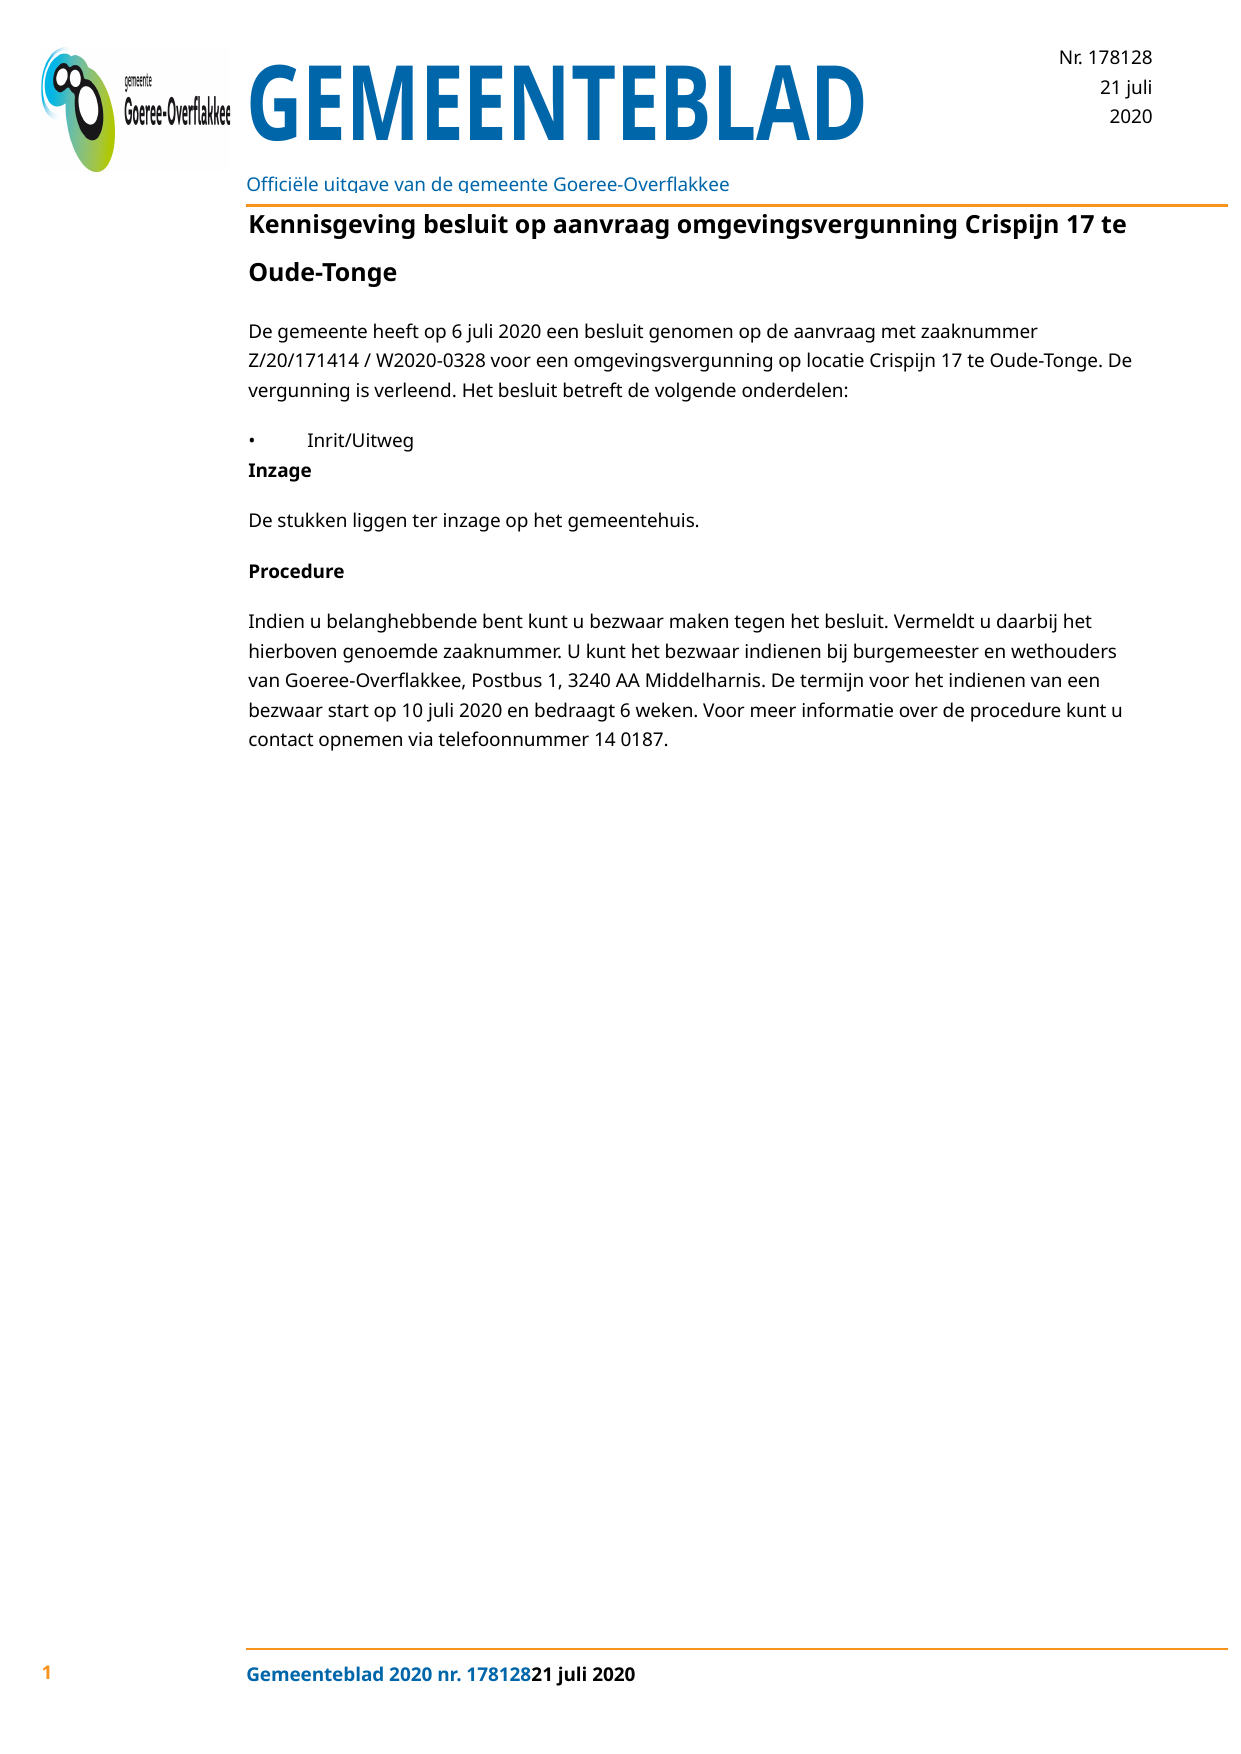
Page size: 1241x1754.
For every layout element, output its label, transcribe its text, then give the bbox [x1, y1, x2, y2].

text De gemeente heeft op 6 juli 2020 een besluit genomen op de aanvraag met zaaknummer Z/20/171414 / W2020-0328 voor een omgevingsvergunning op locatie Crispijn 17 te Oude-Tonge. De vergunning is verleend. Het besluit betreft de volgende onderdelen: [248, 318, 1152, 403]
text Kennisgeving besluit op aanvraag omgevingsvergunning Crispijn 17 te Oude-Tonge [248, 207, 1152, 288]
list Inrit/Uitweg [248, 427, 1152, 453]
text Inzage [248, 457, 1152, 483]
text De stukken liggen ter inzage op het gemeentehuis. [248, 507, 1152, 533]
text Indien u belanghebbende bent kunt u bezwaar maken tegen het besluit. Vermeldt u daarbij het hierboven genoemde zaaknummer. U kunt het bezwaar indienen bij burgemeester en wethouders van Goeree-Overflakkee, Postbus 1, 3240 AA Middelharnis. De termijn voor het indienen van een bezwaar start op 10 juli 2020 en bedraagt 6 weken. Voor meer informatie over de procedure kunt u contact opnemen via telefoonnummer 14 0187. [248, 608, 1152, 752]
text Procedure [248, 558, 1152, 584]
picture [41, 47, 231, 172]
